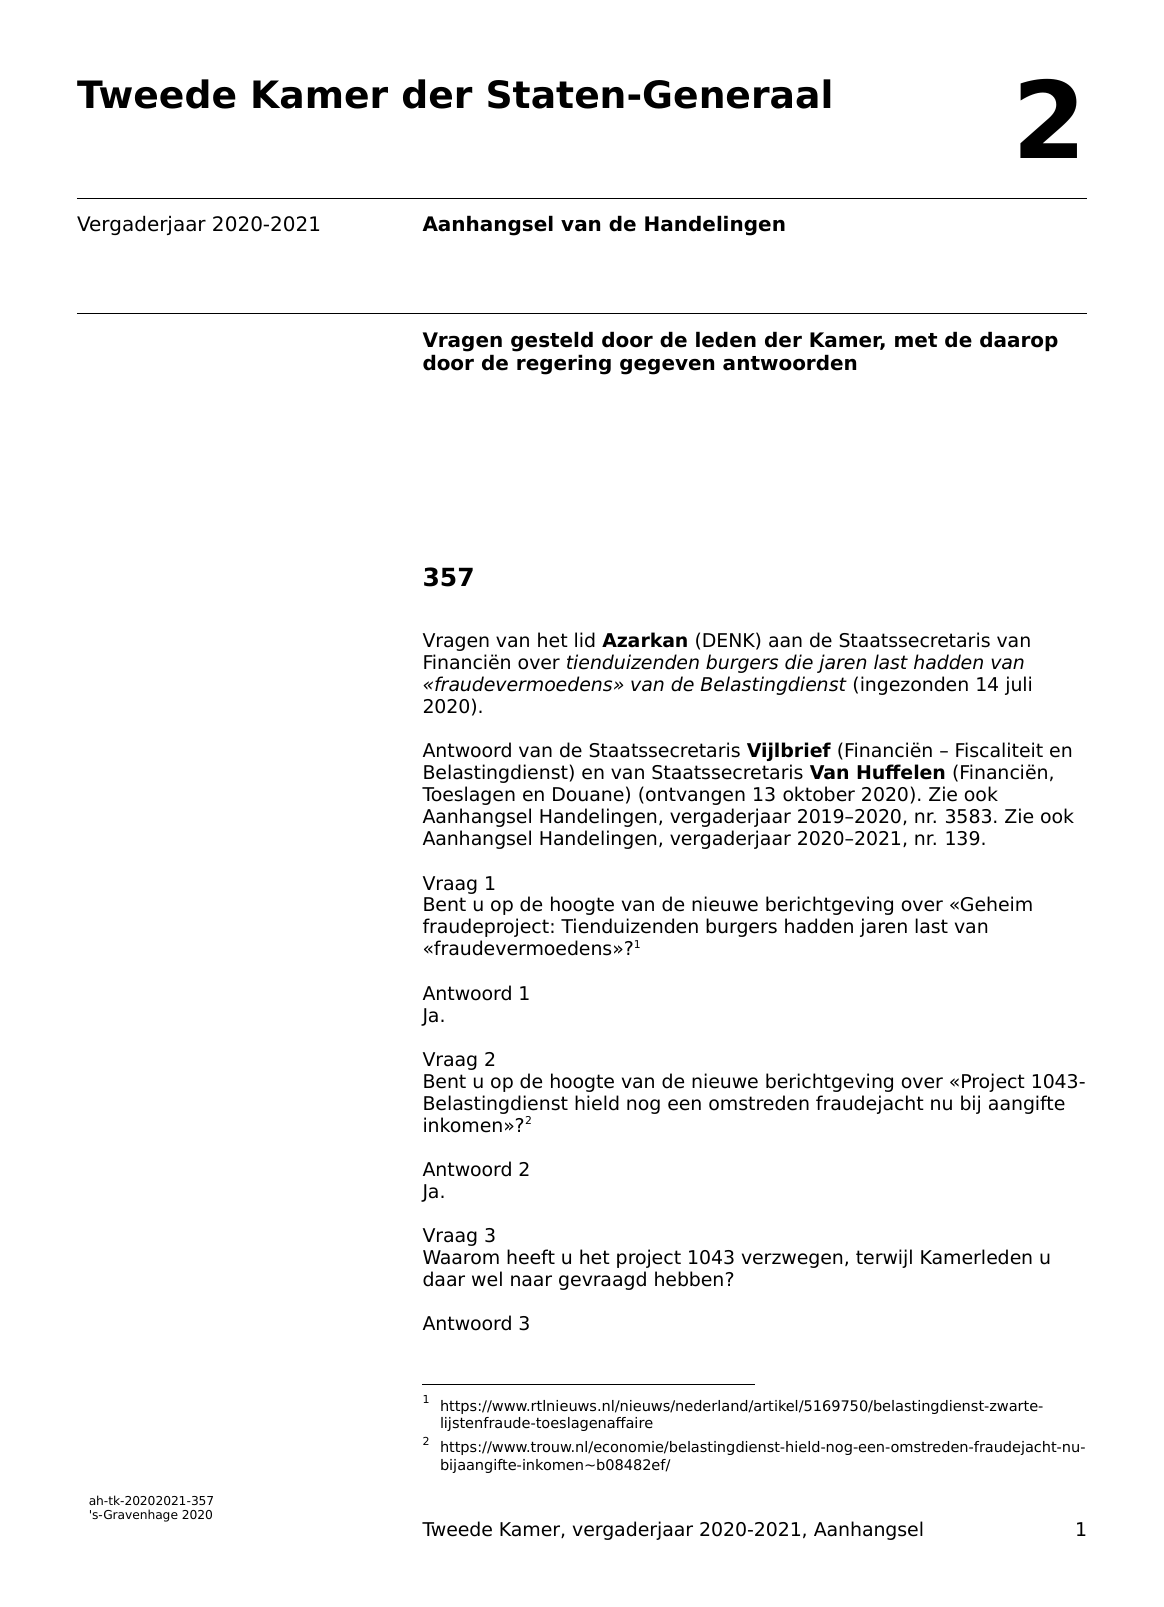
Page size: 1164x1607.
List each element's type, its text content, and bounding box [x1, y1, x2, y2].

text Antwoord van de Staatssecretaris Vijlbrief (Financiën – Fiscaliteit en Belastingdienst) en van Staatssecretaris Van Huffelen (Financiën, Toeslagen en Douane) (ontvangen 13 oktober 2020). Zie ook Aanhangsel Handelingen, vergaderjaar 2019–2020, nr. 3583. Zie ook Aanhangsel Handelingen, vergaderjaar 2020–2021, nr. 139. [422, 740, 1087, 850]
text https://www.rtlnieuws.nl/nieuws/nederland/artikel/5169750/belastingdienst-zwarte-lijstenfraude-toeslagenaffaire [422, 1393, 1087, 1432]
text Vraag 3 [422, 1225, 1087, 1247]
text Bent u op de hoogte van de nieuwe berichtgeving over «Project 1043- Belastingdienst hield nog een omstreden fraudejacht nu bij aangifte inkomen»? [422, 1071, 1087, 1137]
text Antwoord 1 [422, 982, 1087, 1004]
text Waarom heeft u het project 1043 verzwegen, terwijl Kamerleden u daar wel naar gevraagd hebben? [422, 1247, 1087, 1291]
text Antwoord 2 [422, 1159, 1087, 1181]
text Vragen van het lid Azarkan (DENK) aan de Staatssecretaris van Financiën over tienduizenden burgers die jaren last hadden van «fraudevermoedens» van de Belastingdienst (ingezonden 14 juli 2020). [422, 630, 1087, 718]
text Vraag 2 [422, 1049, 1087, 1071]
text Vraag 1 [422, 872, 1087, 894]
table_cell [77, 314, 422, 375]
text Bent u op de hoogte van de nieuwe berichtgeving over «Geheim fraudeproject: Tienduizenden burgers hadden jaren last van «fraudevermoedens»? [422, 894, 1087, 960]
table_cell Vergaderjaar 2020-2021 [77, 199, 422, 313]
text 357 [422, 563, 1087, 592]
text 's-Gravenhage 2020 [88, 1508, 323, 1522]
text Ja. [422, 1004, 1087, 1026]
table_header Tweede Kamer der Staten-Generaal [77, 59, 886, 198]
table_cell Aanhangsel van de Handelingen [422, 199, 1087, 313]
text ah-tk-20202021-357 [88, 1494, 323, 1508]
text Ja. [422, 1181, 1087, 1203]
text https://www.trouw.nl/economie/belastingdienst-hield-nog-een-omstreden-fraudejacht-nu-bijaangifte-inkomen~b08482ef/ [422, 1435, 1087, 1474]
table_cell Vragen gesteld door de leden der Kamer, met de daarop door de regering gegeven antwoorden [422, 314, 1087, 375]
table_header 2 [886, 59, 1087, 198]
text Antwoord 3 [422, 1313, 1087, 1335]
